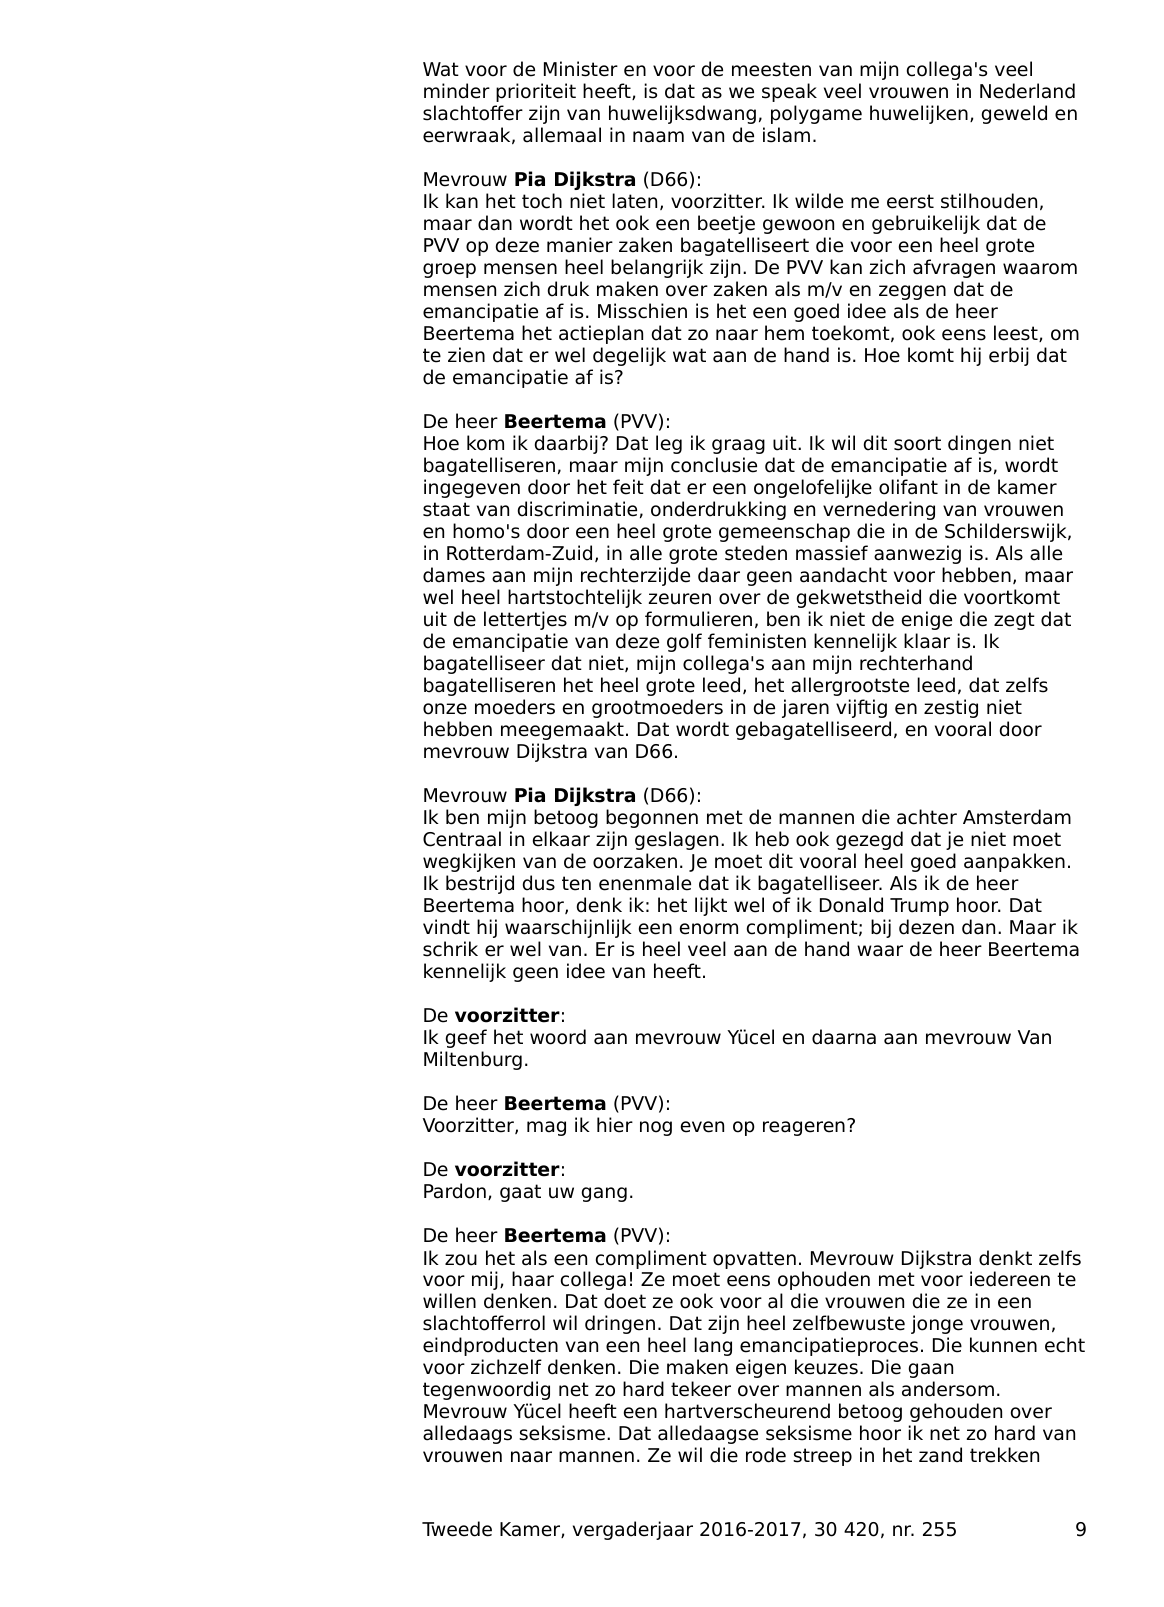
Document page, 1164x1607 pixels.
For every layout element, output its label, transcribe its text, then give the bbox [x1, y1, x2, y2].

text Ik ben mijn betoog begonnen met de mannen die achter Amsterdam Centraal in elkaar zijn geslagen. Ik heb ook gezegd dat je niet moet wegkijken van de oorzaken. Je moet dit vooral heel goed aanpakken. Ik bestrijd dus ten enenmale dat ik bagatelliseer. Als ik de heer Beertema hoor, denk ik: het lijkt wel of ik Donald Trump hoor. Dat vindt hij waarschijnlijk een enorm compliment; bij dezen dan. Maar ik schrik er wel van. Er is heel veel aan de hand waar de heer Beertema kennelijk geen idee van heeft. [422, 807, 1087, 983]
text De heer Beertema (PVV): [422, 1093, 1087, 1115]
text De heer Beertema (PVV): [422, 411, 1087, 433]
text Ik zou het als een compliment opvatten. Mevrouw Dijkstra denkt zelfs voor mij, haar collega! Ze moet eens ophouden met voor iedereen te willen denken. Dat doet ze ook voor al die vrouwen die ze in een slachtofferrol wil dringen. Dat zijn heel zelfbewuste jonge vrouwen, eindproducten van een heel lang emancipatieproces. Die kunnen echt voor zichzelf denken. Die maken eigen keuzes. Die gaan tegenwoordig net zo hard tekeer over mannen als andersom. Mevrouw Yücel heeft een hartverscheurend betoog gehouden over alledaags seksisme. Dat alledaagse seksisme hoor ik net zo hard van vrouwen naar mannen. Ze wil die rode streep in het zand trekken [422, 1247, 1087, 1467]
text De voorzitter: [422, 1005, 1087, 1027]
text De voorzitter: [422, 1159, 1087, 1181]
text Voorzitter, mag ik hier nog even op reageren? [422, 1115, 1087, 1137]
text Wat voor de Minister en voor de meesten van mijn collega's veel minder prioriteit heeft, is dat as we speak veel vrouwen in Nederland slachtoffer zijn van huwelijksdwang, polygame huwelijken, geweld en eerwraak, allemaal in naam van de islam. [422, 59, 1087, 147]
text De heer Beertema (PVV): [422, 1225, 1087, 1247]
text Ik kan het toch niet laten, voorzitter. Ik wilde me eerst stilhouden, maar dan wordt het ook een beetje gewoon en gebruikelijk dat de PVV op deze manier zaken bagatelliseert die voor een heel grote groep mensen heel belangrijk zijn. De PVV kan zich afvragen waarom mensen zich druk maken over zaken als m/v en zeggen dat de emancipatie af is. Misschien is het een goed idee als de heer Beertema het actieplan dat zo naar hem toekomt, ook eens leest, om te zien dat er wel degelijk wat aan de hand is. Hoe komt hij erbij dat de emancipatie af is? [422, 191, 1087, 389]
text Pardon, gaat uw gang. [422, 1181, 1087, 1203]
text Hoe kom ik daarbij? Dat leg ik graag uit. Ik wil dit soort dingen niet bagatelliseren, maar mijn conclusie dat de emancipatie af is, wordt ingegeven door het feit dat er een ongelofelijke olifant in de kamer staat van discriminatie, onderdrukking en vernedering van vrouwen en homo's door een heel grote gemeenschap die in de Schilderswijk, in Rotterdam-Zuid, in alle grote steden massief aanwezig is. Als alle dames aan mijn rechterzijde daar geen aandacht voor hebben, maar wel heel hartstochtelijk zeuren over de gekwetstheid die voortkomt uit de lettertjes m/v op formulieren, ben ik niet de enige die zegt dat de emancipatie van deze golf feministen kennelijk klaar is. Ik bagatelliseer dat niet, mijn collega's aan mijn rechterhand bagatelliseren het heel grote leed, het allergrootste leed, dat zelfs onze moeders en grootmoeders in de jaren vijftig en zestig niet hebben meegemaakt. Dat wordt gebagatelliseerd, en vooral door mevrouw Dijkstra van D66. [422, 433, 1087, 763]
text Mevrouw Pia Dijkstra (D66): [422, 169, 1087, 191]
text Ik geef het woord aan mevrouw Yücel en daarna aan mevrouw Van Miltenburg. [422, 1027, 1087, 1071]
text Mevrouw Pia Dijkstra (D66): [422, 785, 1087, 807]
